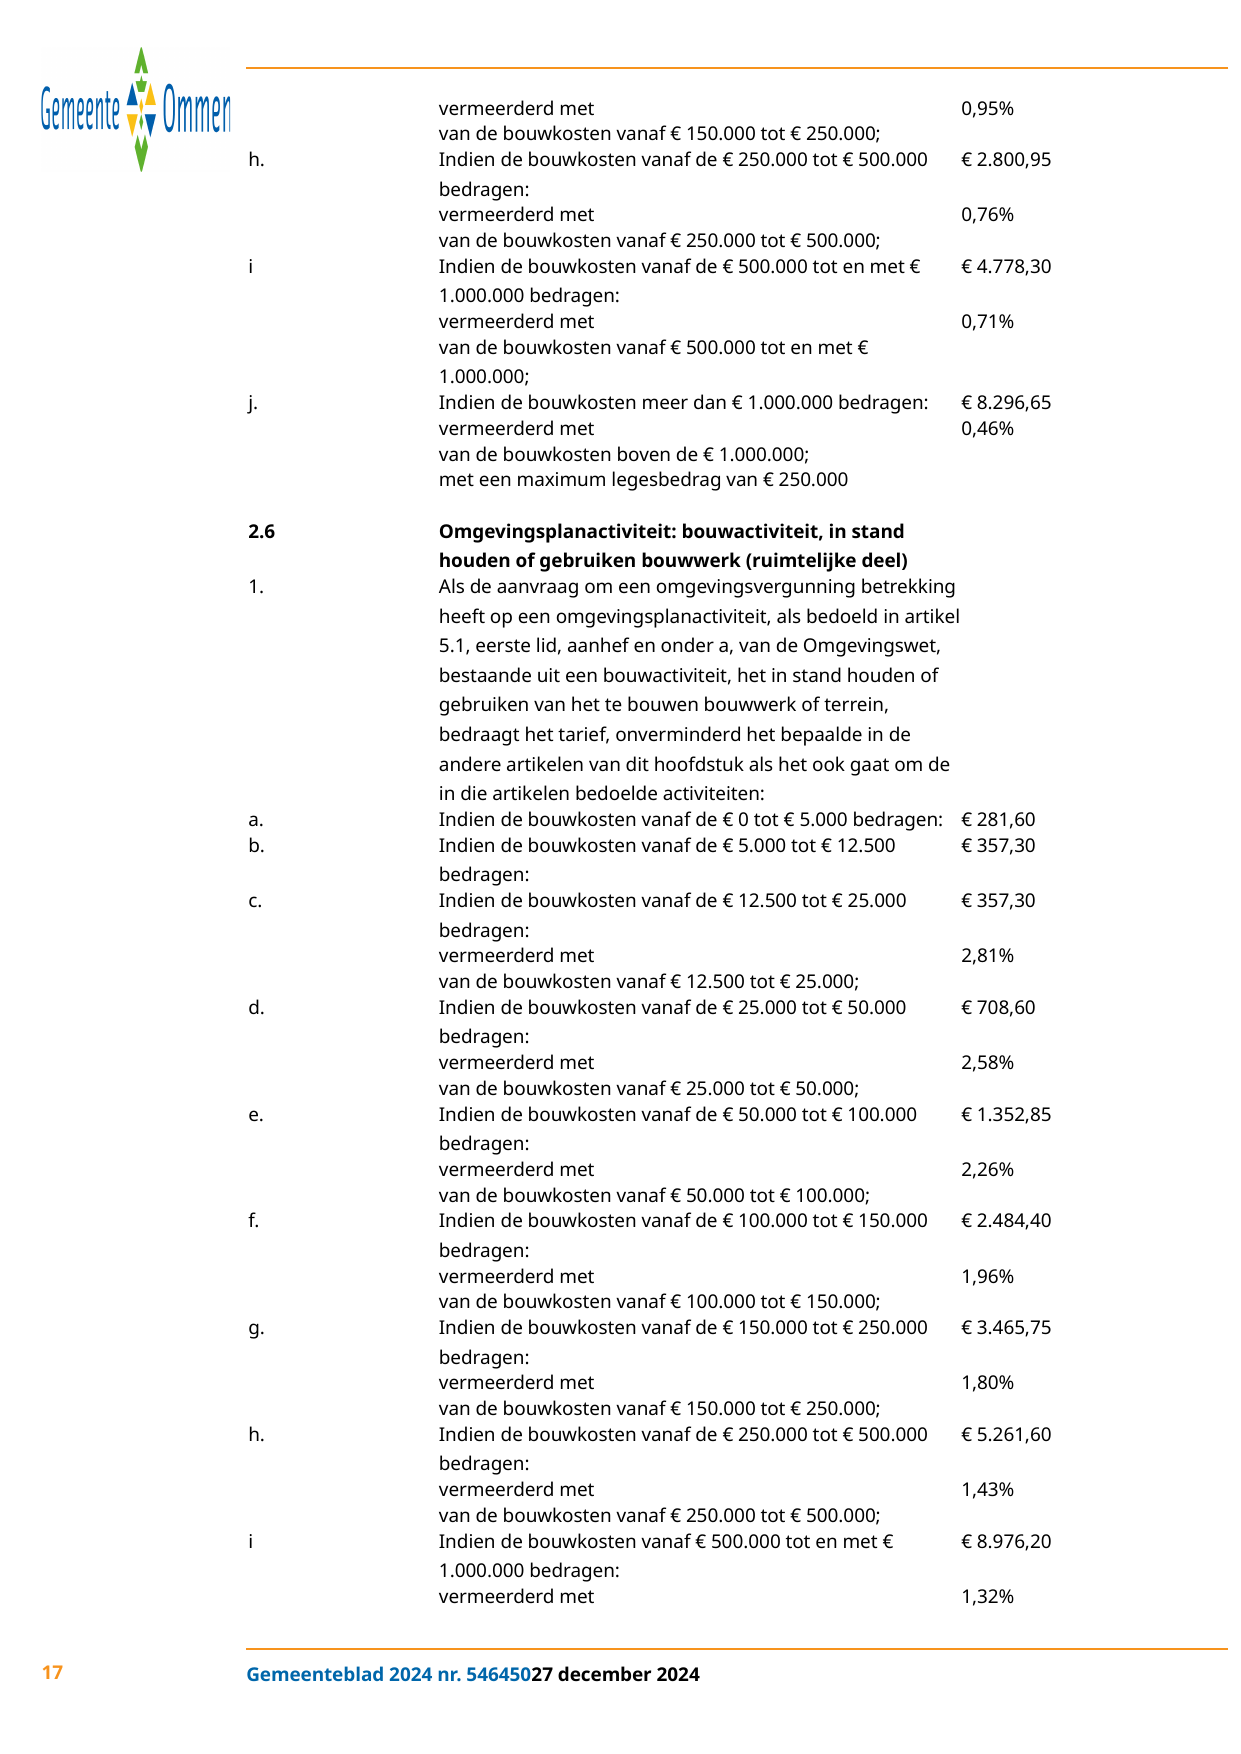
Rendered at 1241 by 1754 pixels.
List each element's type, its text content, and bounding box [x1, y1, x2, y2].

table_cell € 2.800,95 [961, 146, 1152, 202]
table_cell [961, 968, 1152, 994]
table_cell [248, 1263, 439, 1288]
table_cell van de bouwkosten vanaf € 12.500 tot € 25.000; [439, 968, 961, 994]
table_cell 1,43% [961, 1476, 1152, 1502]
table_cell vermeerderd met [439, 415, 961, 441]
table_cell Indien de bouwkosten vanaf de € 0 tot € 5.000 bedragen: [439, 806, 961, 832]
table_cell c. [248, 887, 439, 942]
table_cell van de bouwkosten vanaf € 500.000 tot en met € 1.000.000; [439, 334, 961, 389]
table_cell [961, 121, 1152, 146]
table_cell [248, 1075, 439, 1101]
table_cell van de bouwkosten vanaf € 150.000 tot € 250.000; [439, 1395, 961, 1421]
table_cell [961, 1075, 1152, 1101]
table_cell Indien de bouwkosten vanaf de € 250.000 tot € 500.000 bedragen: [439, 146, 961, 202]
table_cell [248, 1395, 439, 1421]
table_cell [248, 95, 439, 121]
picture [41, 47, 231, 172]
table_cell [961, 441, 1152, 467]
table_cell van de bouwkosten vanaf € 100.000 tot € 150.000; [439, 1289, 961, 1314]
table_cell [961, 1289, 1152, 1314]
table_cell [961, 1182, 1152, 1207]
table_cell 0,71% [961, 308, 1152, 334]
table_cell [248, 1476, 439, 1502]
table_cell [248, 227, 439, 253]
table_cell [248, 121, 439, 146]
table_cell [961, 334, 1152, 389]
table_cell vermeerderd met [439, 943, 961, 968]
table_cell 1,32% [961, 1583, 1152, 1609]
table_cell [248, 1182, 439, 1207]
table_cell van de bouwkosten vanaf € 250.000 tot € 500.000; [439, 1502, 961, 1528]
table_cell vermeerderd met [439, 1476, 961, 1502]
table_cell vermeerderd met [439, 202, 961, 227]
table_cell [248, 1156, 439, 1182]
table_cell i [248, 1528, 439, 1583]
table_cell [248, 467, 439, 492]
table_cell Als de aanvraag om een omgevingsvergunning betrekking heeft op een omgevingsplanactiviteit, als bedoeld in artikel 5.1, eerste lid, aanhef en onder a, van de Omgevingswet, bestaande uit een bouwactiviteit, het in stand houden of gebruiken van het te bouwen bouwwerk of terrein, bedraagt het tarief, onverminderd het bepaalde in de andere artikelen van dit hoofdstuk als het ook gaat om de in die artikelen bedoelde activiteiten: [439, 573, 961, 806]
table_cell [248, 943, 439, 968]
table_cell Indien de bouwkosten vanaf de € 250.000 tot € 500.000 bedragen: [439, 1421, 961, 1476]
table_cell [961, 227, 1152, 253]
table_cell Indien de bouwkosten vanaf de € 50.000 tot € 100.000 bedragen: [439, 1101, 961, 1156]
table_cell d. [248, 994, 439, 1049]
table_cell Indien de bouwkosten vanaf de € 12.500 tot € 25.000 bedragen: [439, 887, 961, 942]
table_cell b. [248, 832, 439, 887]
table_cell [961, 1395, 1152, 1421]
table_cell j. [248, 389, 439, 415]
table_cell [248, 492, 439, 518]
table_cell 0,76% [961, 202, 1152, 227]
table_cell Indien de bouwkosten vanaf de € 100.000 tot € 150.000 bedragen: [439, 1208, 961, 1263]
table_cell € 4.778,30 [961, 253, 1152, 308]
table_cell vermeerderd met [439, 1156, 961, 1182]
table_cell 2,26% [961, 1156, 1152, 1182]
table_cell met een maximum legesbedrag van € 250.000 [439, 467, 961, 492]
table_cell [248, 415, 439, 441]
table_cell e. [248, 1101, 439, 1156]
table_cell [961, 467, 1152, 492]
table_cell vermeerderd met [439, 1049, 961, 1075]
table_cell Indien de bouwkosten vanaf de € 25.000 tot € 50.000 bedragen: [439, 994, 961, 1049]
table_cell Indien de bouwkosten vanaf de € 150.000 tot € 250.000 bedragen: [439, 1314, 961, 1369]
table_cell [248, 1289, 439, 1314]
table_cell € 281,60 [961, 806, 1152, 832]
table_cell [248, 202, 439, 227]
table_cell 2,81% [961, 943, 1152, 968]
table_cell [248, 968, 439, 994]
table_cell [961, 492, 1152, 518]
table_cell g. [248, 1314, 439, 1369]
table_cell [248, 308, 439, 334]
table_cell 0,46% [961, 415, 1152, 441]
table_cell van de bouwkosten vanaf € 50.000 tot € 100.000; [439, 1182, 961, 1207]
table_cell € 8.296,65 [961, 389, 1152, 415]
table_cell [248, 334, 439, 389]
table_cell vermeerderd met [439, 1370, 961, 1395]
table_cell van de bouwkosten vanaf € 250.000 tot € 500.000; [439, 227, 961, 253]
table_cell 1,96% [961, 1263, 1152, 1288]
table_cell vermeerderd met [439, 1583, 961, 1609]
table_cell € 8.976,20 [961, 1528, 1152, 1583]
table_cell vermeerderd met [439, 308, 961, 334]
table_cell a. [248, 806, 439, 832]
table_cell Indien de bouwkosten vanaf € 500.000 tot en met € 1.000.000 bedragen: [439, 1528, 961, 1583]
table_cell [961, 518, 1152, 573]
table_cell [248, 1049, 439, 1075]
table_cell vermeerderd met [439, 95, 961, 121]
table_cell i [248, 253, 439, 308]
table_cell 1,80% [961, 1370, 1152, 1395]
table_cell [248, 1502, 439, 1528]
table_cell € 2.484,40 [961, 1208, 1152, 1263]
table_cell [439, 492, 961, 518]
table_cell Indien de bouwkosten vanaf de € 5.000 tot € 12.500 bedragen: [439, 832, 961, 887]
table_cell 0,95% [961, 95, 1152, 121]
table_cell van de bouwkosten vanaf € 150.000 tot € 250.000; [439, 121, 961, 146]
table_cell 2.6 [248, 518, 439, 573]
table_cell € 708,60 [961, 994, 1152, 1049]
table_cell € 357,30 [961, 887, 1152, 942]
table_cell [248, 1583, 439, 1609]
table_cell € 3.465,75 [961, 1314, 1152, 1369]
table_cell [961, 1502, 1152, 1528]
table_cell € 357,30 [961, 832, 1152, 887]
table_cell h. [248, 146, 439, 202]
table_cell f. [248, 1208, 439, 1263]
table_cell 1. [248, 573, 439, 806]
table_cell vermeerderd met [439, 1263, 961, 1288]
table_cell h. [248, 1421, 439, 1476]
table_cell € 1.352,85 [961, 1101, 1152, 1156]
table_cell Omgevingsplanactiviteit: bouwactiviteit, in stand houden of gebruiken bouwwerk (ruimtelijke deel) [439, 518, 961, 573]
table_cell van de bouwkosten boven de € 1.000.000; [439, 441, 961, 467]
table_cell [248, 1370, 439, 1395]
table_cell Indien de bouwkosten vanaf de € 500.000 tot en met € 1.000.000 bedragen: [439, 253, 961, 308]
table_cell € 5.261,60 [961, 1421, 1152, 1476]
table_cell [248, 441, 439, 467]
table_cell [961, 573, 1152, 806]
table_cell van de bouwkosten vanaf € 25.000 tot € 50.000; [439, 1075, 961, 1101]
table_cell 2,58% [961, 1049, 1152, 1075]
table_cell Indien de bouwkosten meer dan € 1.000.000 bedragen: [439, 389, 961, 415]
